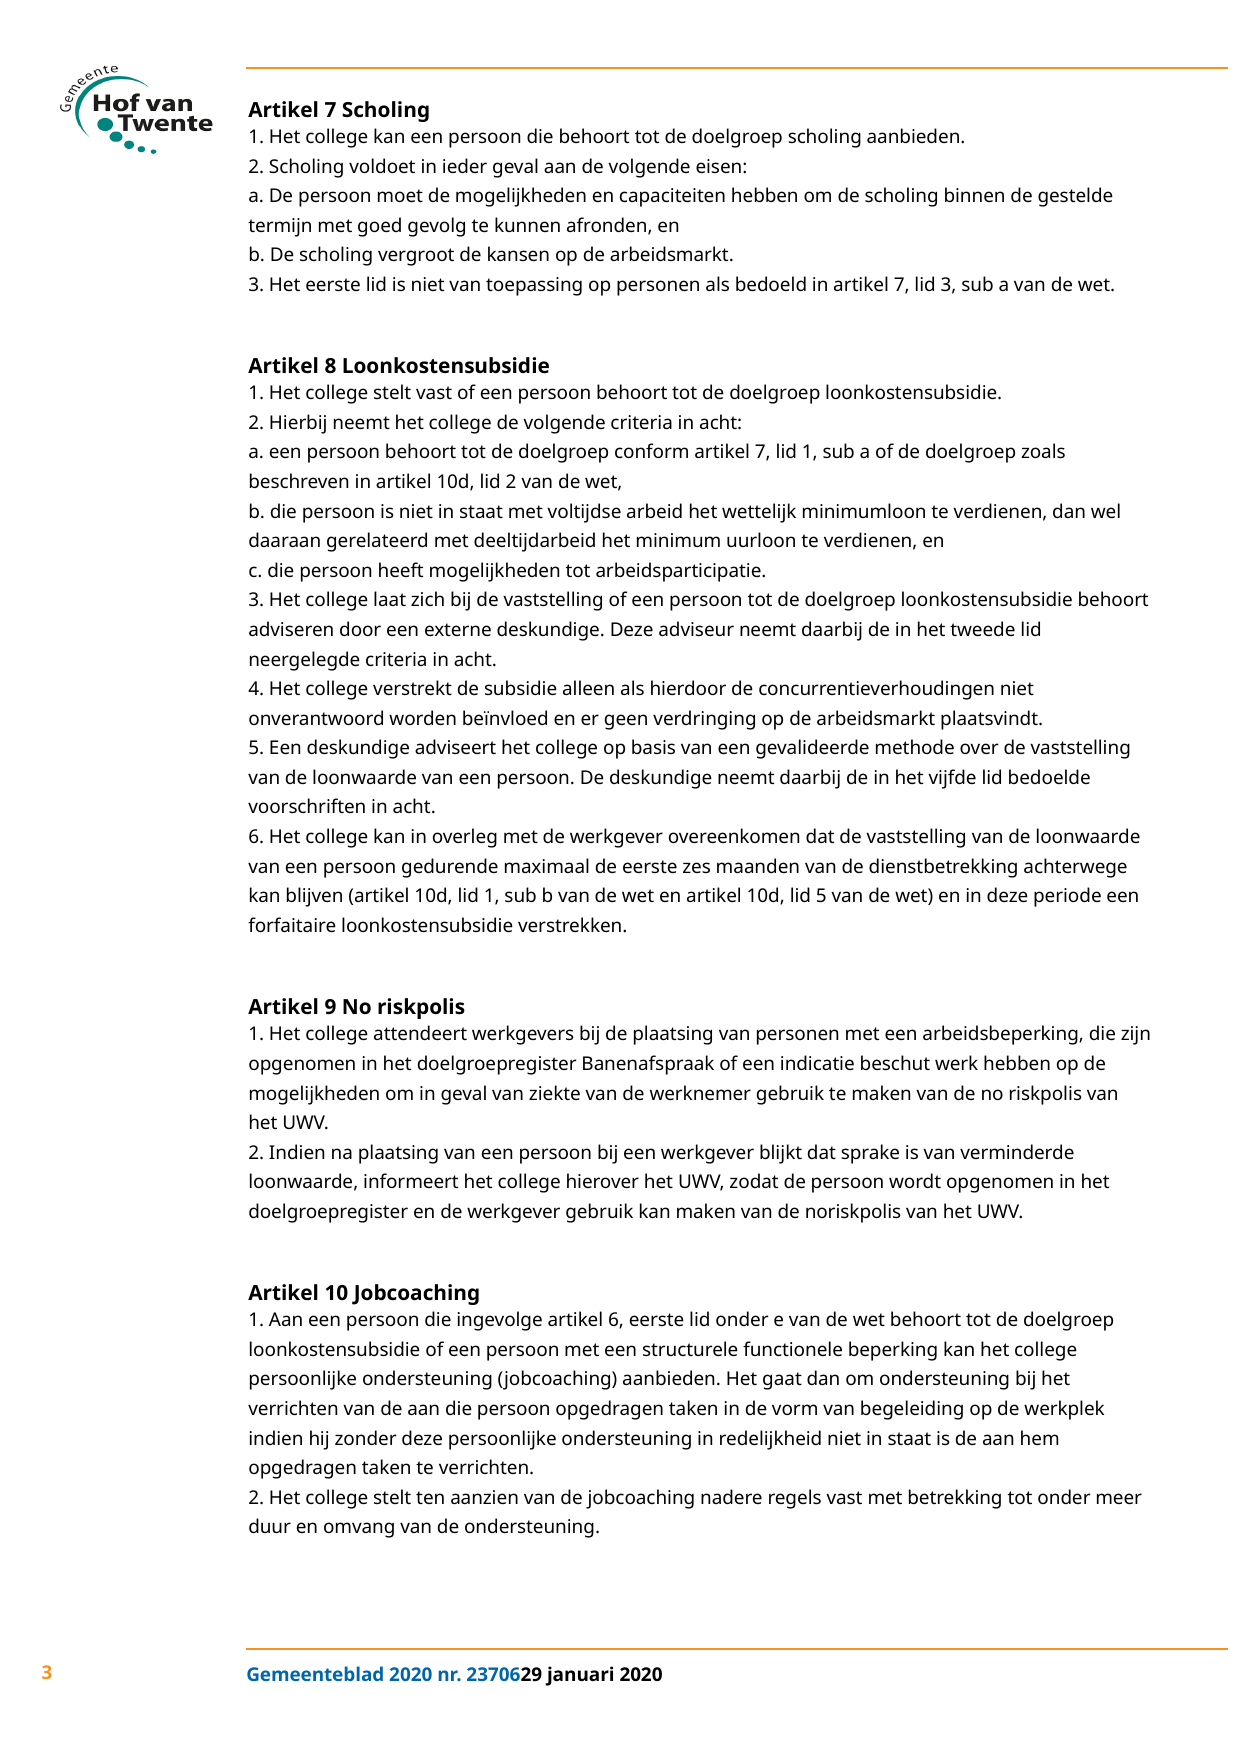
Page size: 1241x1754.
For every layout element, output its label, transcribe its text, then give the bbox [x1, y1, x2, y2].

text 3. Het college laat zich bij de vaststelling of een persoon tot de doelgroep loonkostensubsidie behoort adviseren door een externe deskundige. Deze adviseur neemt daarbij de in het tweede lid neergelegde criteria in acht. [248, 587, 1152, 672]
text Artikel 10 Jobcoaching [248, 1278, 1152, 1306]
text 2. Het college stelt ten aanzien van de jobcoaching nadere regels vast met betrekking tot onder meer duur en omvang van de ondersteuning. [248, 1484, 1152, 1539]
text Artikel 8 Loonkostensubsidie [248, 351, 1152, 379]
text c. die persoon heeft mogelijkheden tot arbeidsparticipatie. [248, 557, 1152, 583]
text 2. Hierbij neemt het college de volgende criteria in acht: [248, 409, 1152, 435]
text 1. Het college kan een persoon die behoort tot de doelgroep scholing aanbieden. [248, 123, 1152, 149]
text 4. Het college verstrekt de subsidie alleen als hierdoor de concurrentieverhoudingen niet onverantwoord worden beïnvloed en er geen verdringing op de arbeidsmarkt plaatsvindt. [248, 675, 1152, 731]
text 3. Het eerste lid is niet van toepassing op personen als bedoeld in artikel 7, lid 3, sub a van de wet. [248, 271, 1152, 297]
picture [41, 47, 231, 172]
text 6. Het college kan in overleg met de werkgever overeenkomen dat de vaststelling van de loonwaarde van een persoon gedurende maximaal de eerste zes maanden van de dienstbetrekking achterwege kan blijven (artikel 10d, lid 1, sub b van de wet en artikel 10d, lid 5 van de wet) en in deze periode een forfaitaire loonkostensubsidie verstrekken. [248, 823, 1152, 938]
text 1. Het college stelt vast of een persoon behoort tot de doelgroep loonkostensubsidie. [248, 379, 1152, 405]
text Artikel 9 No riskpolis [248, 992, 1152, 1021]
text 2. Scholing voldoet in ieder geval aan de volgende eisen: [248, 153, 1152, 178]
text 2. Indien na plaatsing van een persoon bij een werkgever blijkt dat sprake is van verminderde loonwaarde, informeert het college hierover het UWV, zodat de persoon wordt opgenomen in het doelgroepregister en de werkgever gebruik kan maken van de noriskpolis van het UWV. [248, 1139, 1152, 1224]
text Artikel 7 Scholing [248, 95, 1152, 123]
text a. een persoon behoort tot de doelgroep conform artikel 7, lid 1, sub a of de doelgroep zoals beschreven in artikel 10d, lid 2 van de wet, [248, 439, 1152, 494]
text b. De scholing vergroot de kansen op de arbeidsmarkt. [248, 242, 1152, 267]
text 5. Een deskundige adviseert het college op basis van een gevalideerde methode over de vaststelling van de loonwaarde van een persoon. De deskundige neemt daarbij de in het vijfde lid bedoelde voorschriften in acht. [248, 734, 1152, 819]
text 1. Aan een persoon die ingevolge artikel 6, eerste lid onder e van de wet behoort tot de doelgroep loonkostensubsidie of een persoon met een structurele functionele beperking kan het college persoonlijke ondersteuning (jobcoaching) aanbieden. Het gaat dan om ondersteuning bij het verrichten van de aan die persoon opgedragen taken in de vorm van begeleiding op de werkplek indien hij zonder deze persoonlijke ondersteuning in redelijkheid niet in staat is de aan hem opgedragen taken te verrichten. [248, 1306, 1152, 1480]
text a. De persoon moet de mogelijkheden en capaciteiten hebben om de scholing binnen de gestelde termijn met goed gevolg te kunnen afronden, en [248, 182, 1152, 238]
text 1. Het college attendeert werkgevers bij de plaatsing van personen met een arbeidsbeperking, die zijn opgenomen in het doelgroepregister Banenafspraak of een indicatie beschut werk hebben op de mogelijkheden om in geval van ziekte van de werknemer gebruik te maken van de no riskpolis van het UWV. [248, 1021, 1152, 1135]
text b. die persoon is niet in staat met voltijdse arbeid het wettelijk minimumloon te verdienen, dan wel daaraan gerelateerd met deeltijdarbeid het minimum uurloon te verdienen, en [248, 498, 1152, 553]
